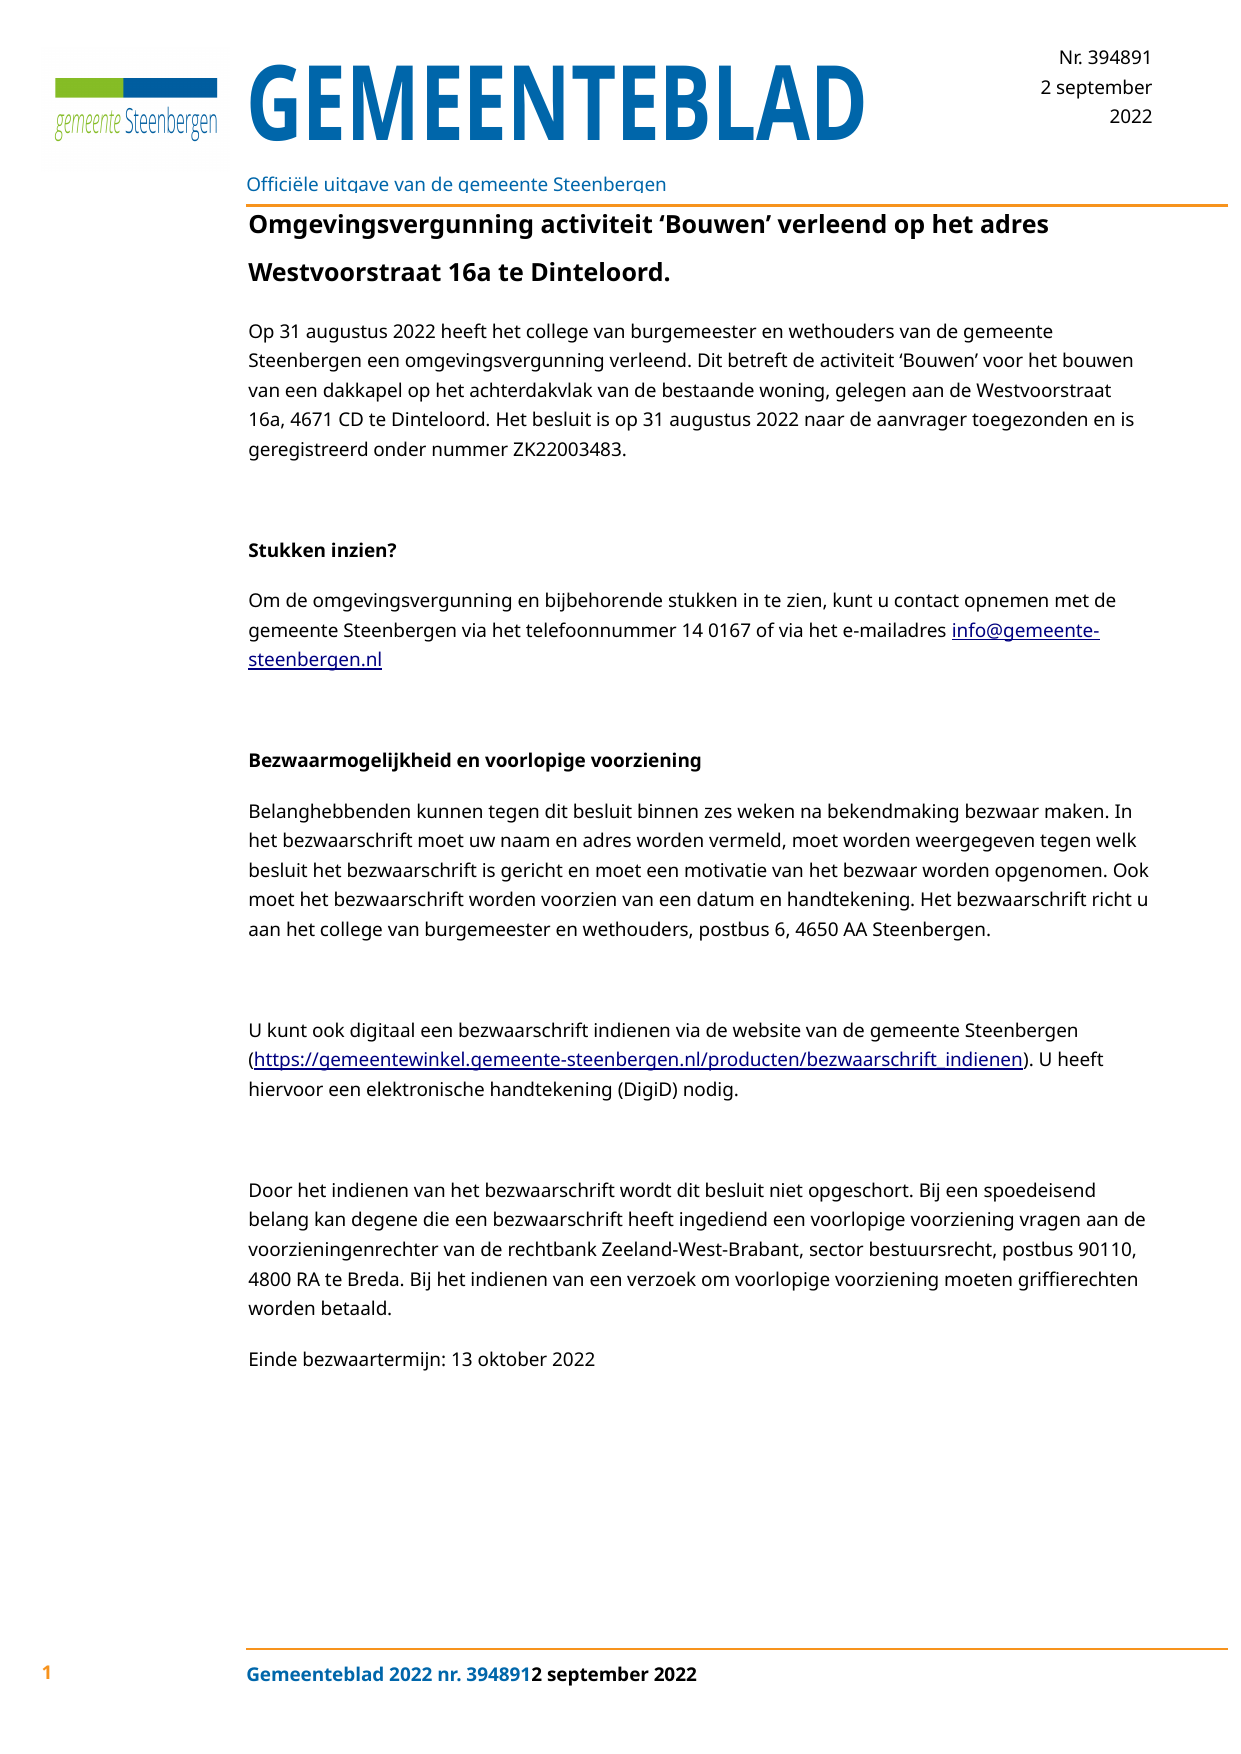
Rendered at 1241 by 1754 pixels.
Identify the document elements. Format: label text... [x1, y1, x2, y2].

text Op 31 augustus 2022 heeft het college van burgemeester en wethouders van de gemeente Steenbergen een omgevingsvergunning verleend. Dit betreft de activiteit ‘Bouwen’ voor het bouwen van een dakkapel op het achterdakvlak van de bestaande woning, gelegen aan de Westvoorstraat 16a, 4671 CD te Dinteloord. Het besluit is op 31 augustus 2022 naar de aanvrager toegezonden en is geregistreerd onder nummer ZK22003483. [248, 318, 1152, 462]
text Om de omgevingsvergunning en bijbehorende stukken in te zien, kunt u contact opnemen met de gemeente Steenbergen via het telefoonnummer 14 0167 of via het e-mailadres info@gemeente-steenbergen.nl [248, 587, 1152, 672]
text Einde bezwaartermijn: 13 oktober 2022 [248, 1346, 1152, 1372]
text U kunt ook digitaal een bezwaarschrift indienen via de website van de gemeente Steenbergen (https://gemeentewinkel.gemeente-steenbergen.nl/producten/bezwaarschrift_indienen). U heeft hiervoor een elektronische handtekening (DigiD) nodig. [248, 1017, 1152, 1102]
text Belanghebbenden kunnen tegen dit besluit binnen zes weken na bekendmaking bezwaar maken. In het bezwaarschrift moet uw naam en adres worden vermeld, moet worden weergegeven tegen welk besluit het bezwaarschrift is gericht en moet een motivatie van het bezwaar worden opgenomen. Ook moet het bezwaarschrift worden voorzien van een datum en handtekening. Het bezwaarschrift richt u aan het college van burgemeester en wethouders, postbus 6, 4650 AA Steenbergen. [248, 798, 1152, 942]
picture [41, 47, 231, 172]
text Omgevingsvergunning activiteit ‘Bouwen’ verleend op het adres Westvoorstraat 16a te Dinteloord. [248, 207, 1152, 288]
text Stukken inzien? [248, 537, 1152, 563]
text Door het indienen van het bezwaarschrift wordt dit besluit niet opgeschort. Bij een spoedeisend belang kan degene die een bezwaarschrift heeft ingediend een voorlopige voorziening vragen aan de voorzieningenrechter van de rechtbank Zeeland-West-Brabant, sector bestuursrecht, postbus 90110, 4800 RA te Breda. Bij het indienen van een verzoek om voorlopige voorziening moeten griffierechten worden betaald. [248, 1177, 1152, 1321]
text Bezwaarmogelijkheid en voorlopige voorziening [248, 747, 1152, 773]
